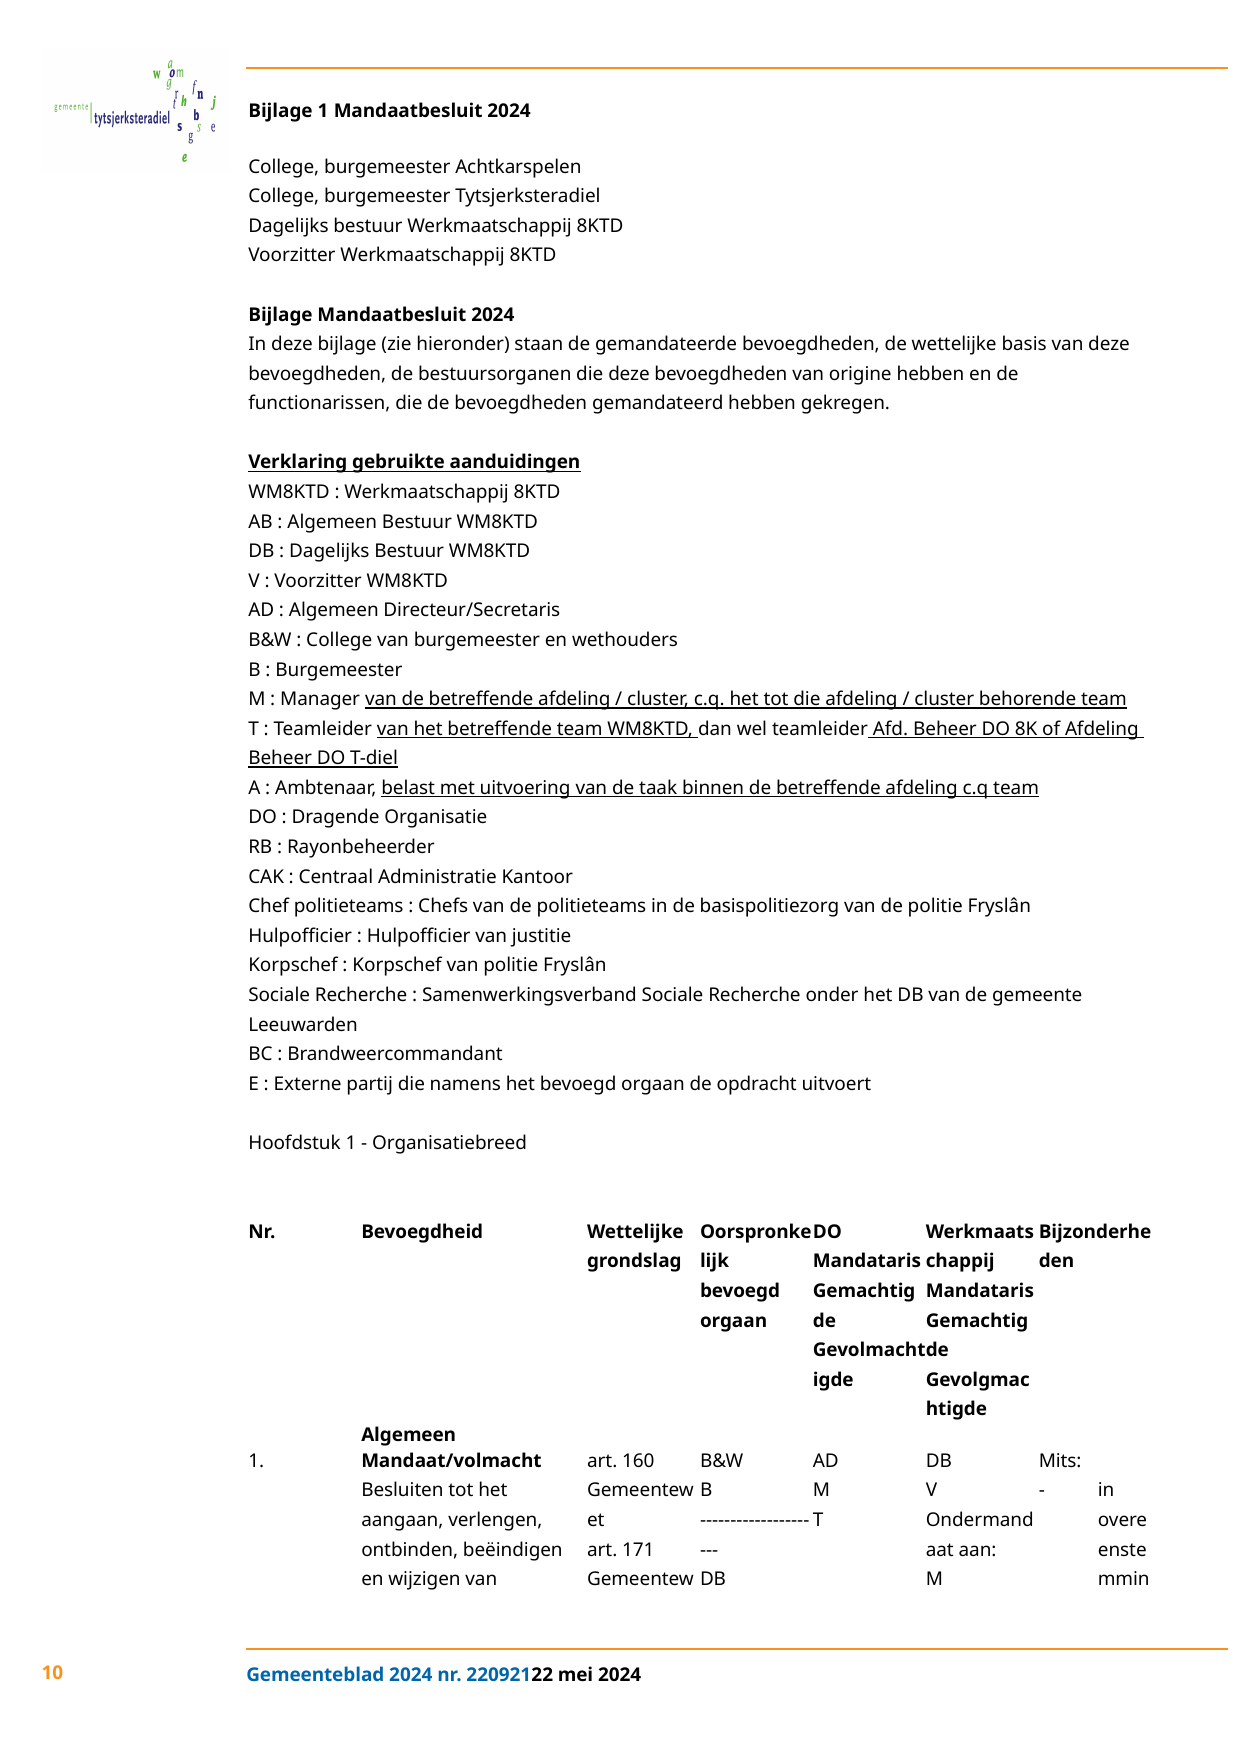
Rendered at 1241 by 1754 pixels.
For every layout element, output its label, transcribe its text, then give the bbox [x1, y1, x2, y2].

table_cell [1039, 1421, 1152, 1447]
text College, burgemeester Achtkarspelen [248, 153, 1152, 179]
text AB : Algemeen Bestuur WM8KTD [248, 508, 1152, 534]
text A : Ambtenaar, belast met uitvoering van de taak binnen de betreffende afdeling c.q team [248, 774, 1152, 800]
table_cell Mandaat/volmacht Besluiten tot het aangaan, verlengen, ontbinden, beëindigen en wijzigen van [361, 1447, 587, 1591]
table_cell B&W B --------------------- DB [700, 1447, 813, 1591]
text AD : Algemeen Directeur/Secretaris [248, 597, 1152, 622]
table_cell [813, 1421, 926, 1447]
text Hulpofficier : Hulpofficier van justitie [248, 922, 1152, 948]
text BC : Brandweercommandant [248, 1040, 1152, 1066]
table_cell Mits: in overeenstemmin [1039, 1447, 1152, 1591]
text Bijlage 1 Mandaatbesluit 2024 [248, 95, 1152, 123]
text M : Manager van de betreffende afdeling / cluster, c.q. het tot die afdeling / cluster behorende team [248, 685, 1152, 711]
table_cell Algemeen [361, 1421, 587, 1447]
table_cell [587, 1421, 700, 1447]
text DO : Dragende Organisatie [248, 804, 1152, 829]
text Hoofdstuk 1 - Organisatiebreed [248, 1129, 1152, 1155]
text College, burgemeester Tytsjerksteradiel [248, 182, 1152, 208]
table_header DO Mandataris Gemachtigde Gevolmachtigde [813, 1218, 926, 1421]
text In deze bijlage (zie hieronder) staan de gemandateerde bevoegdheden, de wettelijke basis van deze bevoegdheden, de bestuursorganen die deze bevoegdheden van origine hebben en de functionarissen, die de bevoegdheden gemandateerd hebben gekregen. [248, 330, 1152, 415]
table_header Bijzonderheden [1039, 1218, 1152, 1421]
table_cell [700, 1421, 813, 1447]
table_cell AD M T [813, 1447, 926, 1591]
table_cell [926, 1421, 1038, 1447]
table_header Oorspronkelijk bevoegd orgaan [700, 1218, 813, 1421]
table_cell [248, 1421, 361, 1447]
text Dagelijks bestuur Werkmaatschappij 8KTD [248, 212, 1152, 238]
text Voorzitter Werkmaatschappij 8KTD [248, 242, 1152, 267]
text WM8KTD : Werkmaatschappij 8KTD [248, 478, 1152, 504]
text DB : Dagelijks Bestuur WM8KTD [248, 537, 1152, 563]
text B : Burgemeester [248, 656, 1152, 682]
text E : Externe partij die namens het bevoegd orgaan de opdracht uitvoert [248, 1070, 1152, 1096]
text RB : Rayonbeheerder [248, 833, 1152, 859]
text Korpschef : Korpschef van politie Fryslân [248, 952, 1152, 977]
text V : Voorzitter WM8KTD [248, 567, 1152, 593]
table_cell 1. [248, 1447, 361, 1591]
table_header Wettelijke grondslag [587, 1218, 700, 1421]
table_header Nr. [248, 1218, 361, 1421]
text Chef politieteams : Chefs van de politieteams in de basispolitiezorg van de politie Fryslân [248, 892, 1152, 918]
table_cell DB V Ondermandaat aan: M [926, 1447, 1038, 1591]
table_header Bevoegdheid [361, 1218, 587, 1421]
text Sociale Recherche : Samenwerkingsverband Sociale Recherche onder het DB van de gemeente Leeuwarden [248, 981, 1152, 1037]
text Verklaring gebruikte aanduidingen [248, 449, 1152, 474]
picture [41, 47, 231, 172]
text B&W : College van burgemeester en wethouders [248, 626, 1152, 652]
text Bijlage Mandaatbesluit 2024 [248, 301, 1152, 327]
table_cell art. 160 Gemeentewet art. 171 Gemeentew [587, 1447, 700, 1591]
text CAK : Centraal Administratie Kantoor [248, 863, 1152, 889]
text T : Teamleider van het betreffende team WM8KTD, dan wel teamleider Afd. Beheer DO 8K of Afdeling Beheer DO T-diel [248, 715, 1152, 770]
table_header Werkmaatschappij Mandataris Gemachtigde Gevolgmachtigde [926, 1218, 1038, 1421]
